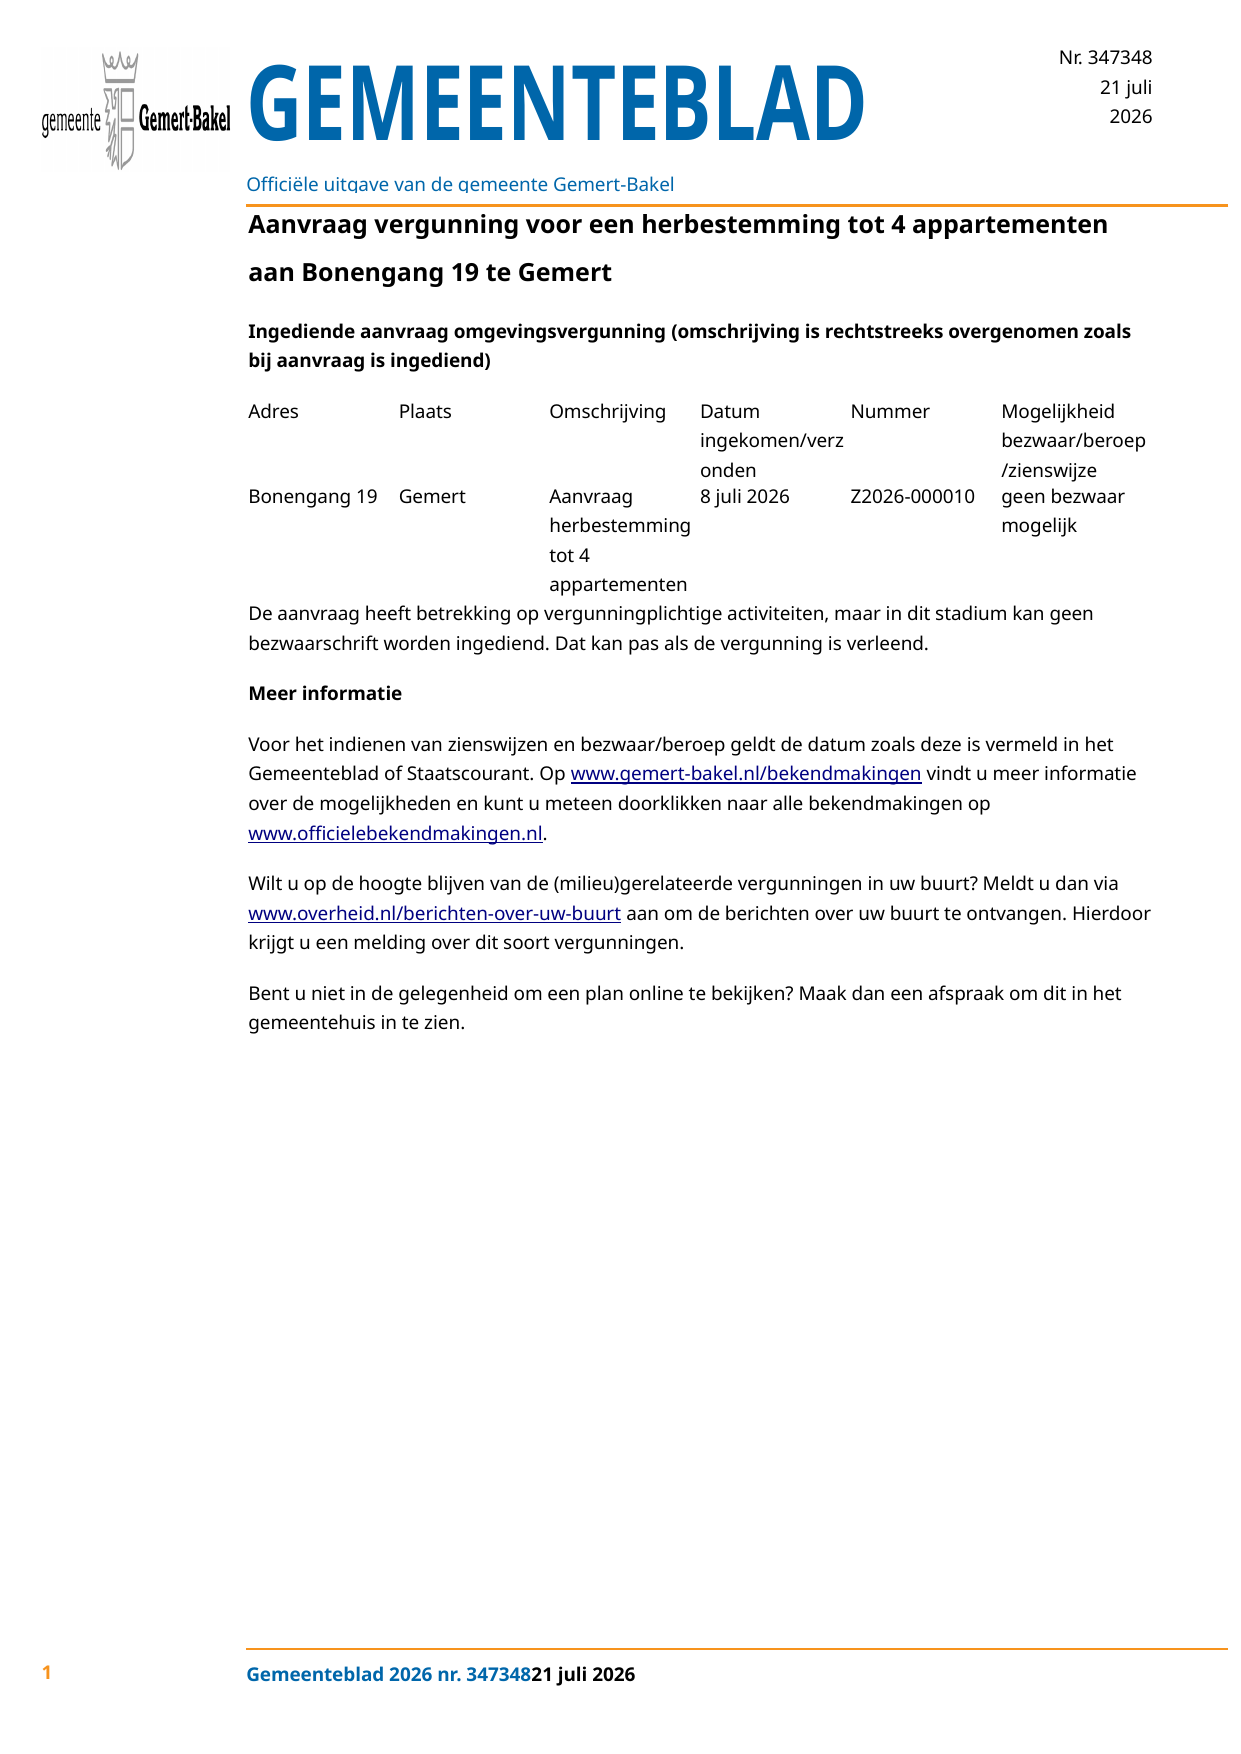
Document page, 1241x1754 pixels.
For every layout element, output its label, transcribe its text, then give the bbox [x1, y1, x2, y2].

table_header Plaats [399, 398, 549, 483]
table_header Mogelijkheid bezwaar/beroep/zienswijze [1001, 398, 1152, 483]
text De aanvraag heeft betrekking op vergunningplichtige activiteiten, maar in dit stadium kan geen bezwaarschrift worden ingediend. Dat kan pas als de vergunning is verleend. [248, 601, 1152, 656]
text Aanvraag vergunning voor een herbestemming tot 4 appartementen aan Bonengang 19 te Gemert [248, 207, 1152, 288]
table_cell Gemert [399, 483, 549, 597]
table_cell Aanvraag herbestemming tot 4 appartementen [549, 483, 700, 597]
table_cell geen bezwaar mogelijk [1001, 483, 1152, 597]
text Meer informatie [248, 681, 1152, 706]
table_cell Bonengang 19 [248, 483, 398, 597]
table_header Nummer [850, 398, 1001, 483]
table_cell 8 juli 2026 [700, 483, 850, 597]
text Ingediende aanvraag omgevingsvergunning (omschrijving is rechtstreeks overgenomen zoals bij aanvraag is ingediend) [248, 318, 1152, 373]
text Bent u niet in de gelegenheid om een plan online te bekijken? Maak dan een afspraak om dit in het gemeentehuis in te zien. [248, 980, 1152, 1035]
picture [41, 47, 231, 172]
table_header Adres [248, 398, 398, 483]
table_cell Z2026-000010 [850, 483, 1001, 597]
text Voor het indienen van zienswijzen en bezwaar/beroep geldt de datum zoals deze is vermeld in het Gemeenteblad of Staatscourant. Op www.gemert-bakel.nl/bekendmakingen vindt u meer informatie over de mogelijkheden en kunt u meteen doorklikken naar alle bekendmakingen op www.officielebekendmakingen.nl. [248, 731, 1152, 846]
text Wilt u op de hoogte blijven van de (milieu)gerelateerde vergunningen in uw buurt? Meldt u dan via www.overheid.nl/berichten-over-uw-buurt aan om de berichten over uw buurt te ontvangen. Hierdoor krijgt u een melding over dit soort vergunningen. [248, 870, 1152, 955]
table_header Omschrijving [549, 398, 700, 483]
table_header Datum ingekomen/verzonden [700, 398, 850, 483]
